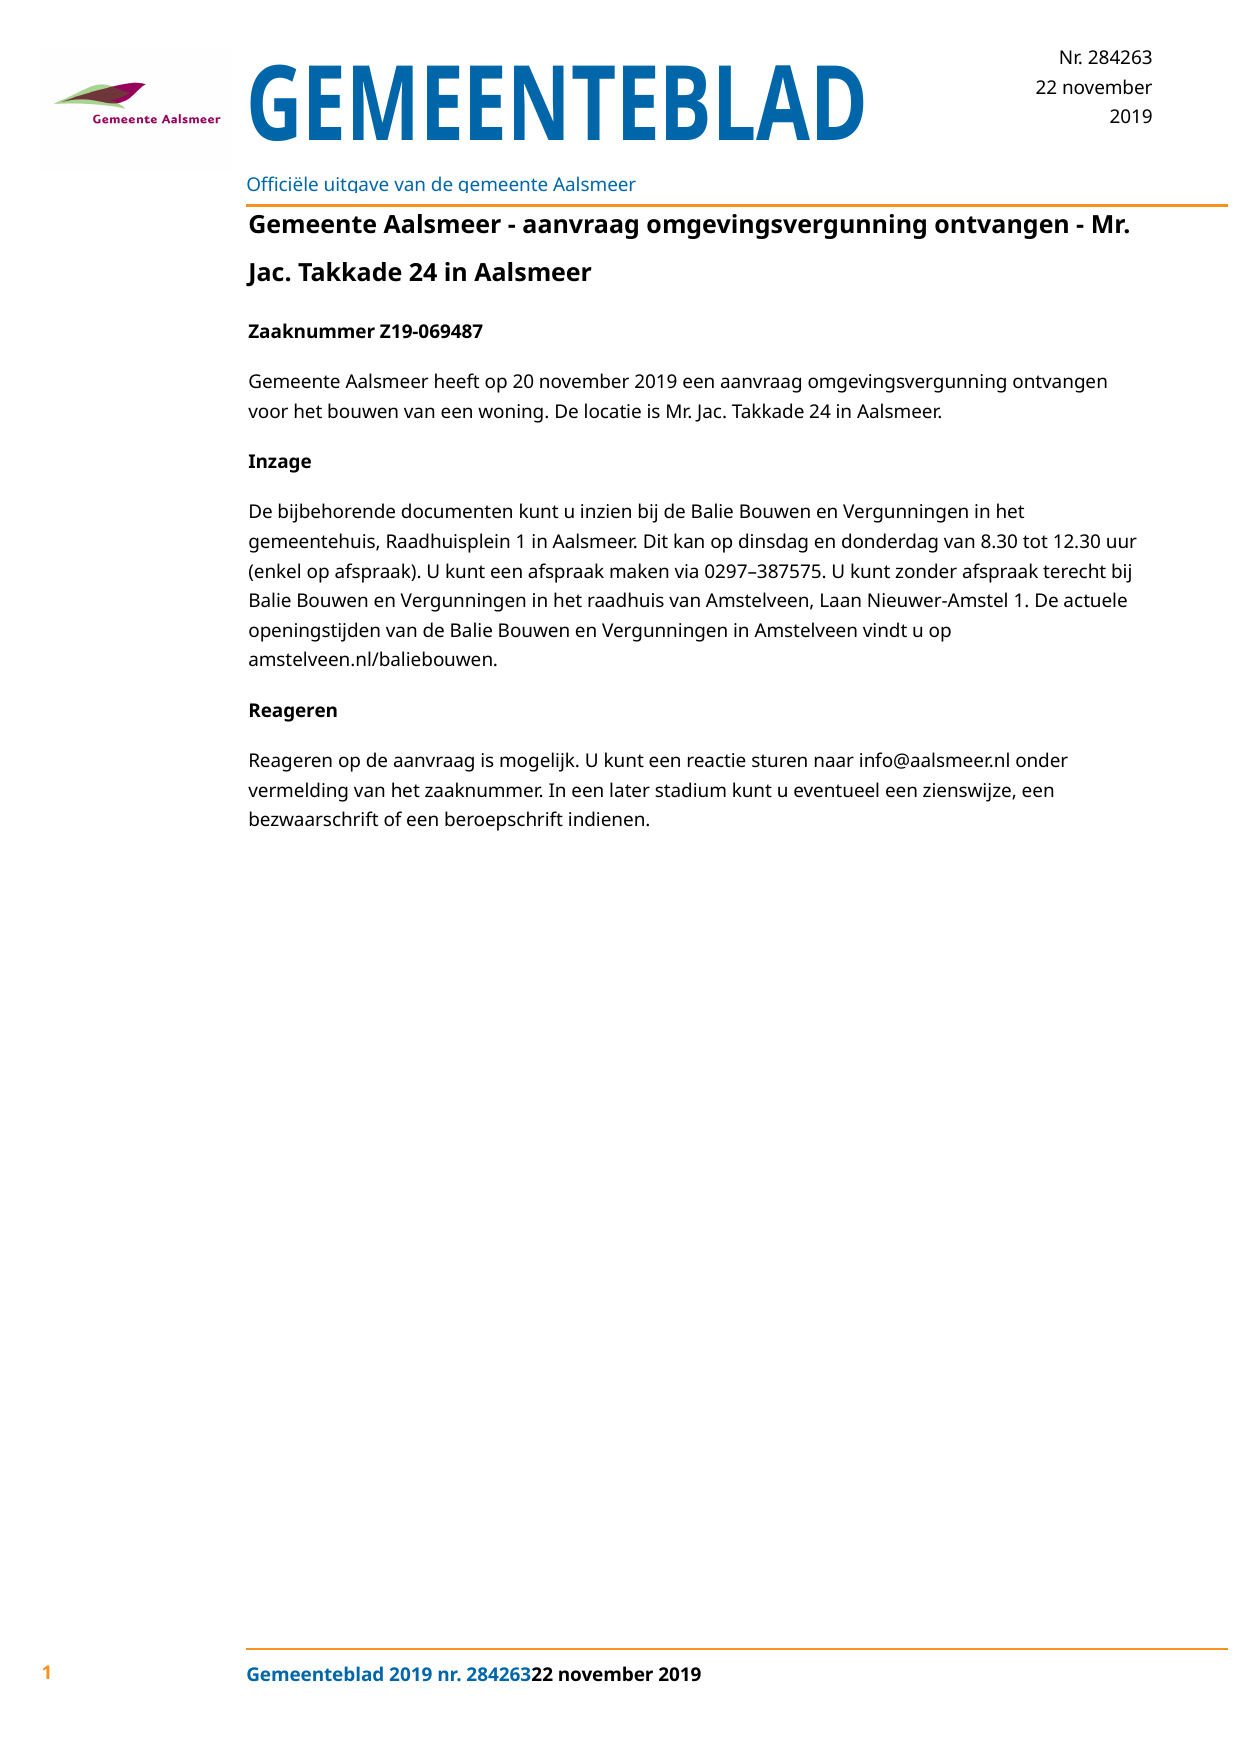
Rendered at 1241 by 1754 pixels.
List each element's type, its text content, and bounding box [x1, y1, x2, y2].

text Reageren op de aanvraag is mogelijk. U kunt een reactie sturen naar info@aalsmeer.nl onder vermelding van het zaaknummer. In een later stadium kunt u eventueel een zienswijze, een bezwaarschrift of een beroepschrift indienen. [248, 747, 1152, 832]
text Zaaknummer Z19-069487 [248, 318, 1152, 344]
text Gemeente Aalsmeer heeft op 20 november 2019 een aanvraag omgevingsvergunning ontvangen voor het bouwen van een woning. De locatie is Mr. Jac. Takkade 24 in Aalsmeer. [248, 368, 1152, 424]
text De bijbehorende documenten kunt u inzien bij de Balie Bouwen en Vergunningen in het gemeentehuis, Raadhuisplein 1 in Aalsmeer. Dit kan op dinsdag en donderdag van 8.30 tot 12.30 uur (enkel op afspraak). U kunt een afspraak maken via 0297–387575. U kunt zonder afspraak terecht bij Balie Bouwen en Vergunningen in het raadhuis van Amstelveen, Laan Nieuwer-Amstel 1. De actuele openingstijden van de Balie Bouwen en Vergunningen in Amstelveen vindt u op amstelveen.nl/baliebouwen. [248, 499, 1152, 672]
text Inzage [248, 448, 1152, 474]
text Gemeente Aalsmeer - aanvraag omgevingsvergunning ontvangen - Mr. Jac. Takkade 24 in Aalsmeer [248, 207, 1152, 288]
picture [41, 47, 231, 172]
text Reageren [248, 697, 1152, 723]
